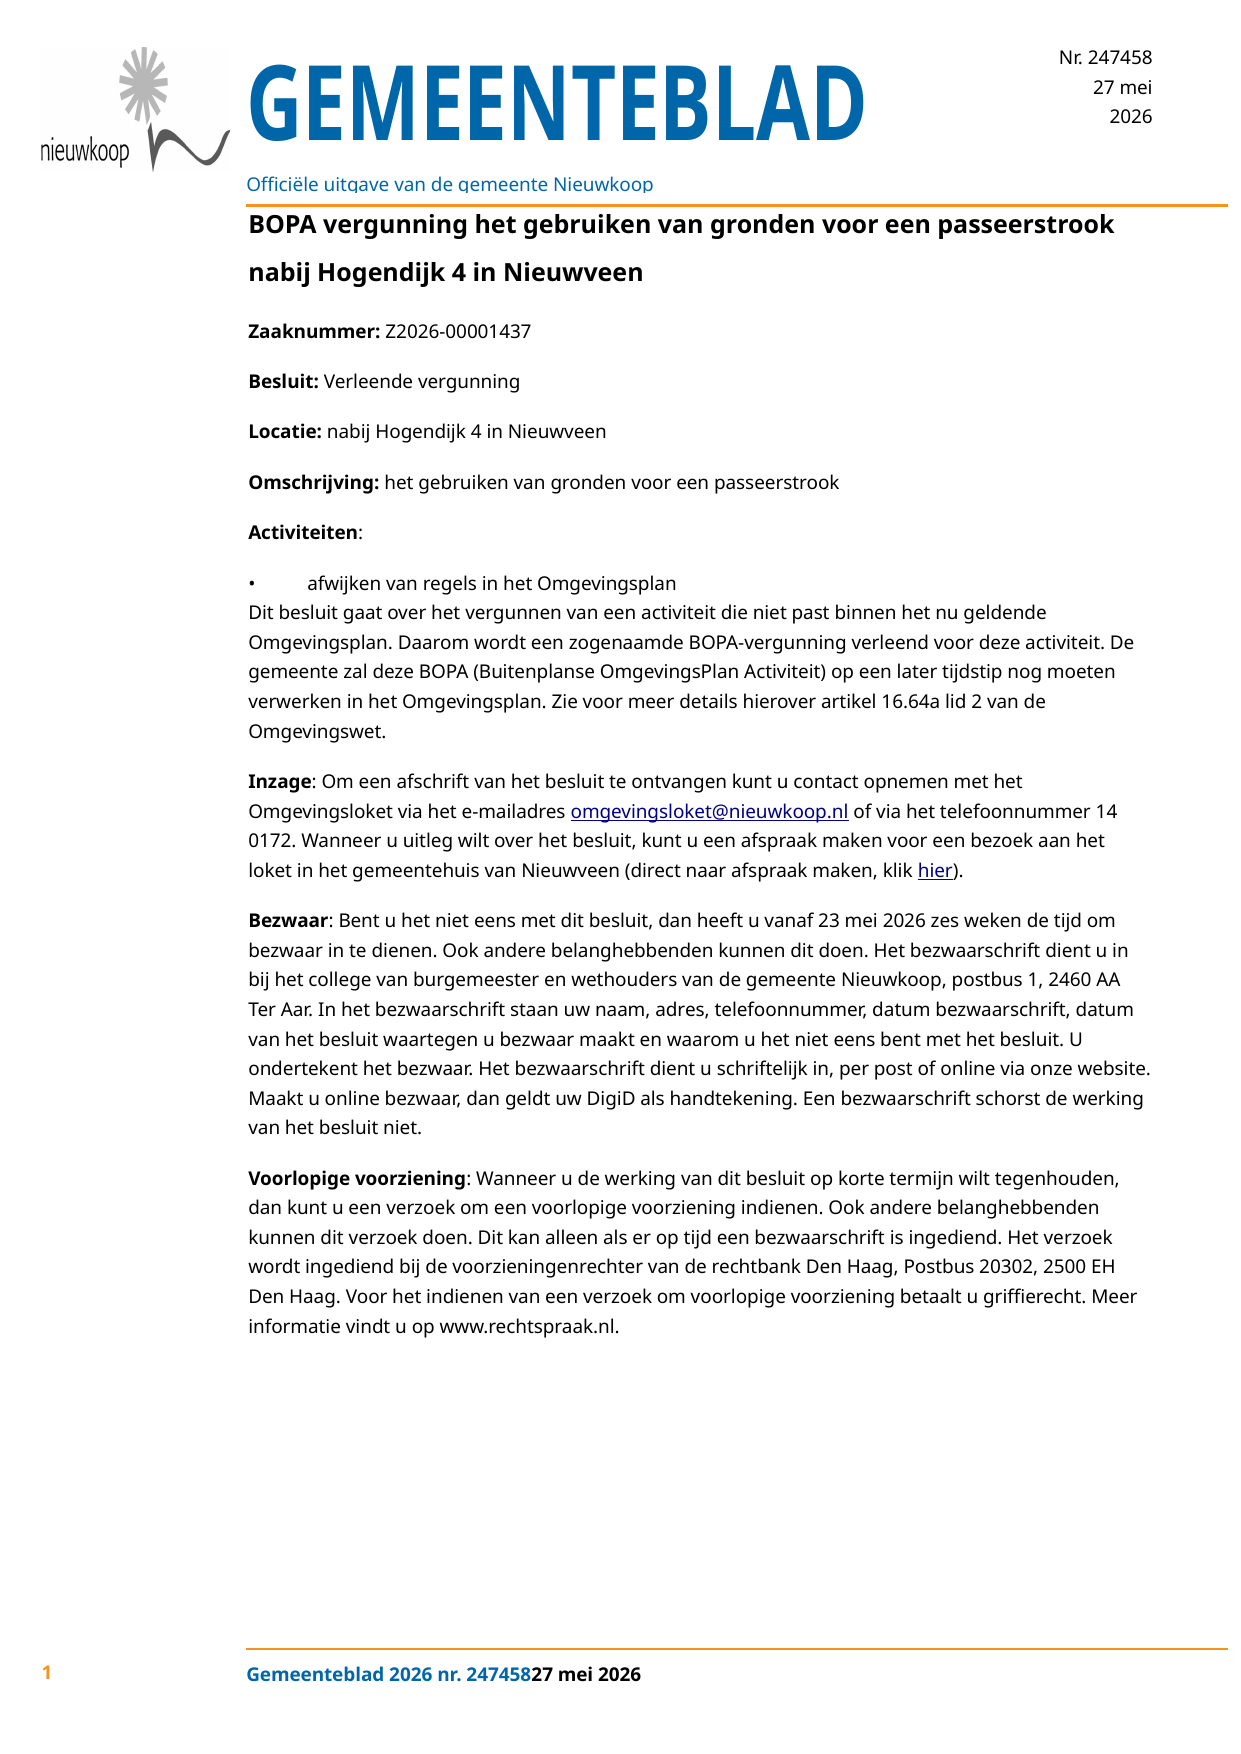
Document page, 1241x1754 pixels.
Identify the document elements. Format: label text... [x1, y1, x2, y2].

text Locatie: nabij Hogendijk 4 in Nieuwveen [248, 419, 1152, 444]
list afwijken van regels in het Omgevingsplan [248, 570, 1152, 596]
text Dit besluit gaat over het vergunnen van een activiteit die niet past binnen het nu geldende Omgevingsplan. Daarom wordt een zogenaamde BOPA-vergunning verleend voor deze activiteit. De gemeente zal deze BOPA (Buitenplanse OmgevingsPlan Activiteit) op een later tijdstip nog moeten verwerken in het Omgevingsplan. Zie voor meer details hierover artikel 16.64a lid 2 van de Omgevingswet. [248, 599, 1152, 744]
text Voorlopige voorziening: Wanneer u de werking van dit besluit op korte termijn wilt tegenhouden, dan kunt u een verzoek om een voorlopige voorziening indienen. Ook andere belanghebbenden kunnen dit verzoek doen. Dit kan alleen als er op tijd een bezwaarschrift is ingediend. Het verzoek wordt ingediend bij de voorzieningenrechter van de rechtbank Den Haag, Postbus 20302, 2500 EH Den Haag. Voor het indienen van een verzoek om voorlopige voorziening betaalt u griffierecht. Meer informatie vindt u op www.rechtspraak.nl. [248, 1165, 1152, 1339]
text Activiteiten: [248, 519, 1152, 545]
text Zaaknummer: Z2026-00001437 [248, 318, 1152, 344]
text Inzage: Om een afschrift van het besluit te ontvangen kunt u contact opnemen met het Omgevingsloket via het e-mailadres omgevingsloket@nieuwkoop.nl of via het telefoonnummer 14 0172. Wanneer u uitleg wilt over het besluit, kunt u een afspraak maken voor een bezoek aan het loket in het gemeentehuis van Nieuwveen (direct naar afspraak maken, klik hier). [248, 768, 1152, 883]
picture [41, 47, 231, 172]
text Bezwaar: Bent u het niet eens met dit besluit, dan heeft u vanaf 23 mei 2026 zes weken de tijd om bezwaar in te dienen. Ook andere belanghebbenden kunnen dit doen. Het bezwaarschrift dient u in bij het college van burgemeester en wethouders van de gemeente Nieuwkoop, postbus 1, 2460 AA Ter Aar. In het bezwaarschrift staan uw naam, adres, telefoonnummer, datum bezwaarschrift, datum van het besluit waartegen u bezwaar maakt en waarom u het niet eens bent met het besluit. U ondertekent het bezwaar. Het bezwaarschrift dient u schriftelijk in, per post of online via onze website. Maakt u online bezwaar, dan geldt uw DigiD als handtekening. Een bezwaarschrift schorst de werking van het besluit niet. [248, 907, 1152, 1140]
text BOPA vergunning het gebruiken van gronden voor een passeerstrook nabij Hogendijk 4 in Nieuwveen [248, 207, 1152, 288]
text Omschrijving: het gebruiken van gronden voor een passeerstrook [248, 469, 1152, 495]
text Besluit: Verleende vergunning [248, 368, 1152, 394]
